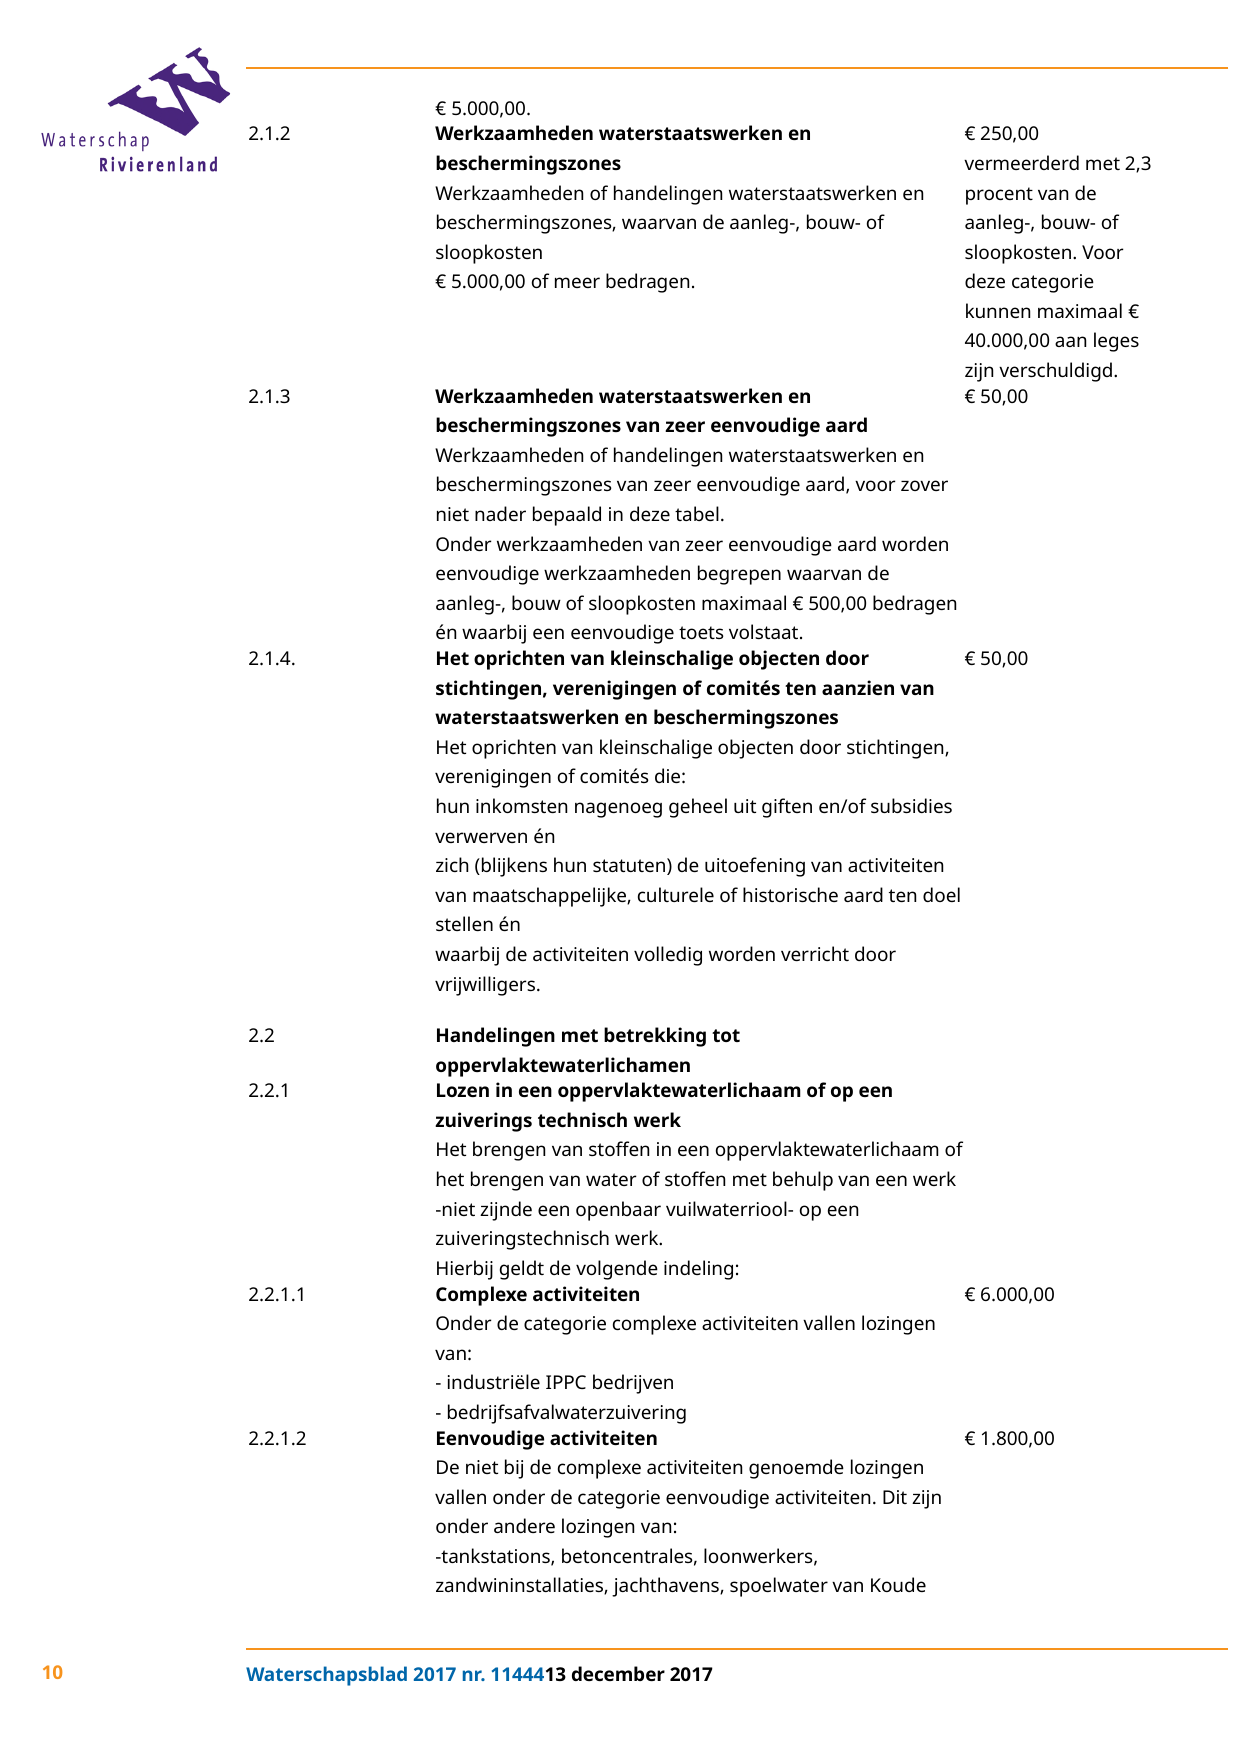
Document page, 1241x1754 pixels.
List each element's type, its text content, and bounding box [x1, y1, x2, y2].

table_cell 2.2.1.2 [248, 1425, 435, 1598]
table_cell [964, 996, 1152, 1022]
table_cell [435, 996, 964, 1022]
table_cell € 5.000,00. [435, 95, 964, 121]
table_cell Lozen in een oppervlaktewaterlichaam of op een zuiverings technisch werk Het brengen van stoffen in een oppervlaktewaterlichaam of het brengen van water of stoffen met behulp van een werk -niet zijnde een openbaar vuilwaterriool- op een zuiveringstechnisch werk. Hierbij geldt de volgende indeling: [435, 1078, 964, 1281]
table_cell Het oprichten van kleinschalige objecten door stichtingen, verenigingen of comités ten aanzien van waterstaatswerken en beschermingszones Het oprichten van kleinschalige objecten door stichtingen, verenigingen of comités die: hun inkomsten nagenoeg geheel uit giften en/of subsidies verwerven én zich (blijkens hun statuten) de uitoefening van activiteiten van maatschappelijke, culturele of historische aard ten doel stellen én waarbij de activiteiten volledig worden verricht door vrijwilligers. [435, 645, 964, 996]
table_cell Werkzaamheden waterstaatswerken en beschermingszones Werkzaamheden of handelingen waterstaatswerken en beschermingszones, waarvan de aanleg-, bouw- of sloopkosten € 5.000,00 of meer bedragen. [435, 121, 964, 383]
table_cell [964, 1078, 1152, 1281]
table_cell € 6.000,00 [964, 1281, 1152, 1425]
table_cell 2.1.2 [248, 121, 435, 383]
table_cell [964, 1022, 1152, 1077]
table_cell [248, 996, 435, 1022]
table_cell Handelingen met betrekking tot oppervlaktewaterlichamen [435, 1022, 964, 1077]
table_cell [248, 95, 435, 121]
table_cell € 50,00 [964, 383, 1152, 645]
table_cell Werkzaamheden waterstaatswerken en beschermingszones van zeer eenvoudige aard Werkzaamheden of handelingen waterstaatswerken en beschermingszones van zeer eenvoudige aard, voor zover niet nader bepaald in deze tabel. Onder werkzaamheden van zeer eenvoudige aard worden eenvoudige werkzaamheden begrepen waarvan de aanleg-, bouw of sloopkosten maximaal € 500,00 bedragen én waarbij een eenvoudige toets volstaat. [435, 383, 964, 645]
picture [41, 47, 231, 172]
table_cell 2.2.1 [248, 1078, 435, 1281]
table_cell 2.2 [248, 1022, 435, 1077]
table_cell € 250,00 vermeerderd met 2,3 procent van de aanleg-, bouw- of sloopkosten. Voor deze categorie kunnen maximaal € 40.000,00 aan leges zijn verschuldigd. [964, 121, 1152, 383]
table_cell 2.1.4. [248, 645, 435, 996]
table_cell [964, 95, 1152, 121]
table_cell 2.2.1.1 [248, 1281, 435, 1425]
table_cell Complexe activiteiten Onder de categorie complexe activiteiten vallen lozingen van: - industriële IPPC bedrijven - bedrijfsafvalwaterzuivering [435, 1281, 964, 1425]
table_cell 2.1.3 [248, 383, 435, 645]
table_cell € 1.800,00 [964, 1425, 1152, 1598]
table_cell € 50,00 [964, 645, 1152, 996]
table_cell Eenvoudige activiteiten De niet bij de complexe activiteiten genoemde lozingen vallen onder de categorie eenvoudige activiteiten. Dit zijn onder andere lozingen van: -tankstations, betoncentrales, loonwerkers, zandwininstallaties, jachthavens, spoelwater van Koude [435, 1425, 964, 1598]
